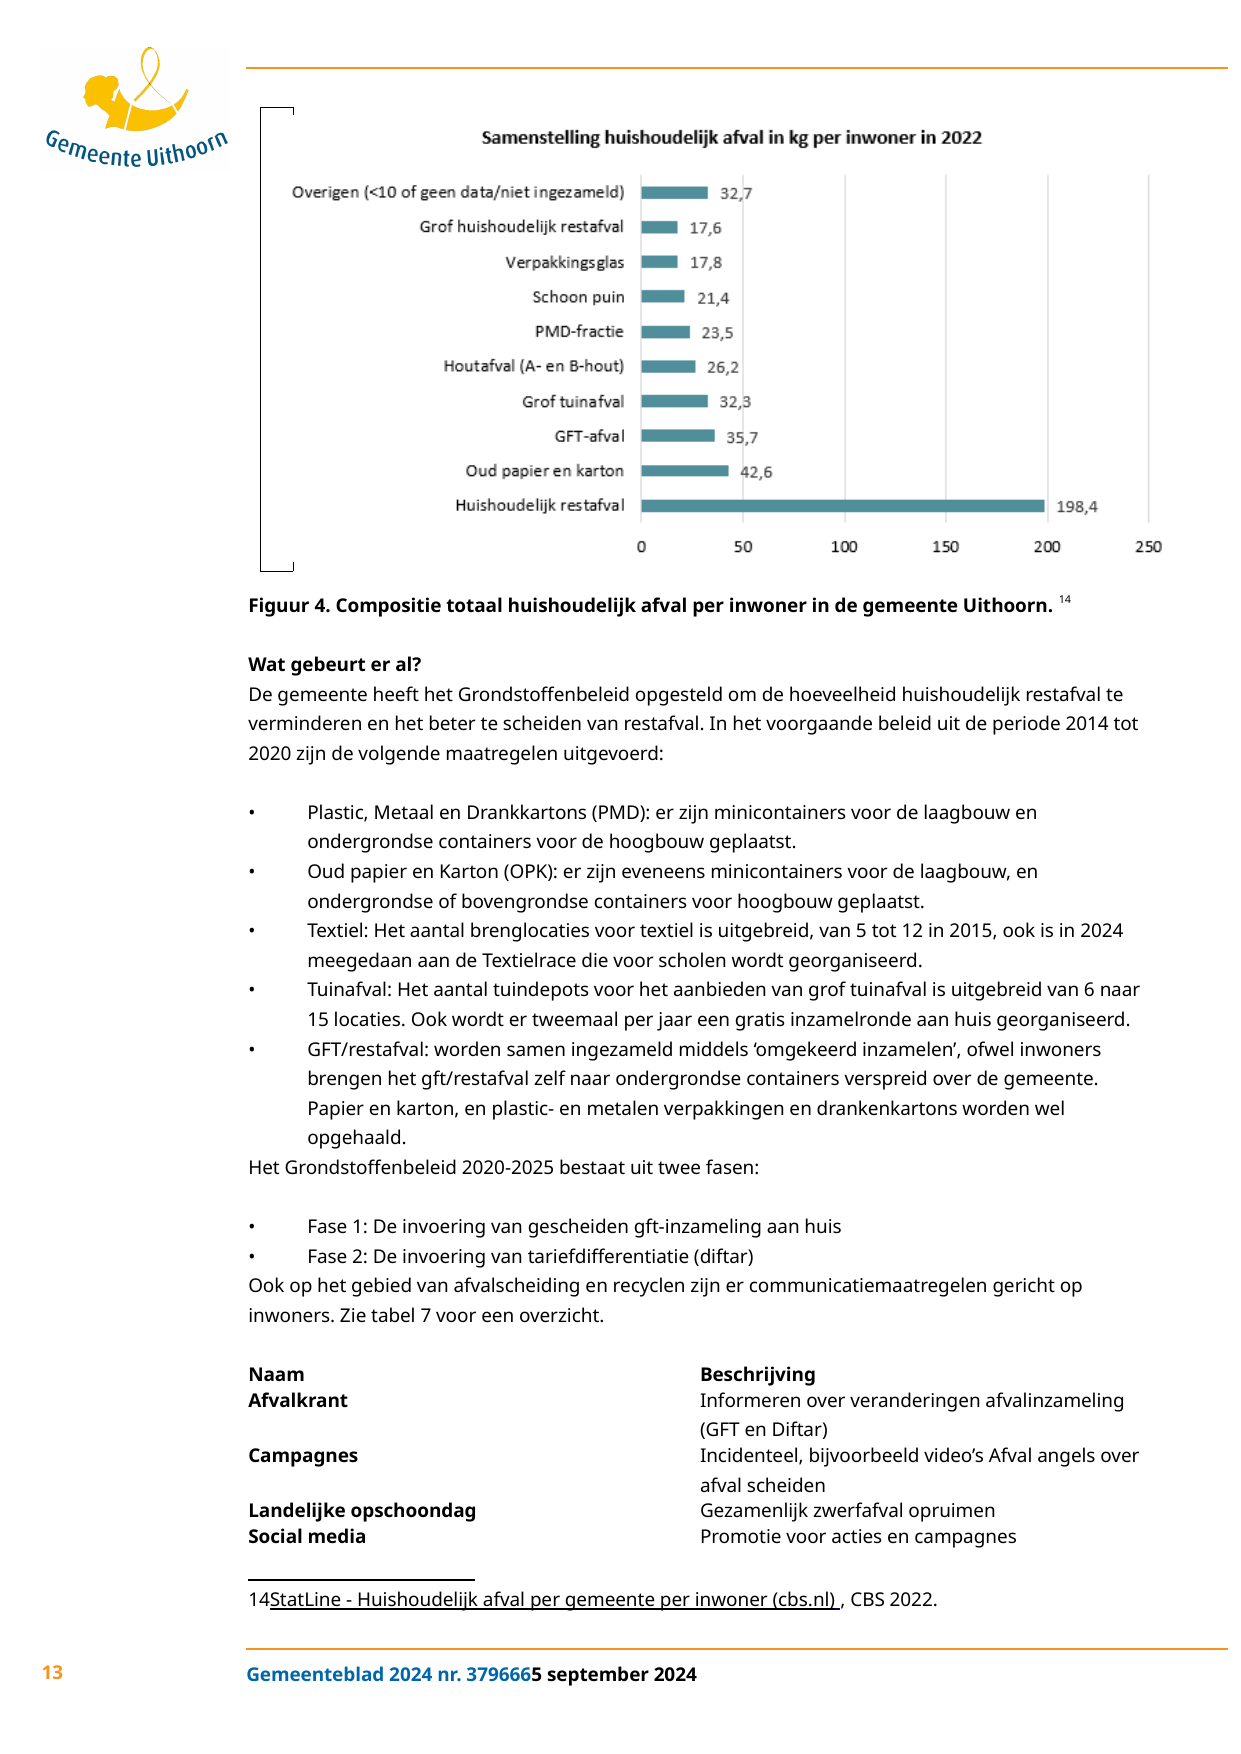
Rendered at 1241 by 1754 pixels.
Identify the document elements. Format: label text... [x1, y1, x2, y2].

text Wat gebeurt er al? [248, 651, 1152, 677]
table_cell Promotie voor acties en campagnes [700, 1524, 1152, 1549]
list Oud papier en Karton (OPK): er zijn eveneens minicontainers voor de laagbouw, en ondergrondse of bovengrondse containers voor hoogbouw geplaatst. [248, 858, 1152, 914]
table_cell Social media [248, 1524, 700, 1549]
list Fase 2: De invoering van tariefdifferentiatie (diftar) [248, 1243, 1152, 1269]
table_cell Landelijke opschoondag [248, 1498, 700, 1523]
list Textiel: Het aantal brenglocaties voor textiel is uitgebreid, van 5 tot 12 in 2015, ook is in 2024 meegedaan aan de Textielrace die voor scholen wordt georganiseerd. [248, 917, 1152, 973]
list Plastic, Metaal en Drankkartons (PMD): er zijn minicontainers voor de laagbouw en ondergrondse containers voor de hoogbouw geplaatst. [248, 799, 1152, 854]
list Tuinafval: Het aantal tuindepots voor het aanbieden van grof tuinafval is uitgebreid van 6 naar 15 locaties. Ook wordt er tweemaal per jaar een gratis inzamelronde aan huis georganiseerd. [248, 977, 1152, 1032]
picture [268, 115, 1173, 562]
table_cell Gezamenlijk zwerfafval opruimen [700, 1498, 1152, 1523]
table_cell Campagnes [248, 1443, 700, 1498]
list Fase 1: De invoering van gescheiden gft-inzameling aan huis [248, 1213, 1152, 1239]
text De gemeente heeft het Grondstoffenbeleid opgesteld om de hoeveelheid huishoudelijk restafval te verminderen en het beter te scheiden van restafval. In het voorgaande beleid uit de periode 2014 tot 2020 zijn de volgende maatregelen uitgevoerd: [248, 681, 1152, 766]
table_cell Incidenteel, bijvoorbeeld video’s Afval angels over afval scheiden [700, 1443, 1152, 1498]
table_header Beschrijving [700, 1361, 1152, 1387]
table_cell Informeren over veranderingen afvalinzameling (GFT en Diftar) [700, 1387, 1152, 1442]
picture [41, 47, 231, 172]
list GFT/restafval: worden samen ingezameld middels ‘omgekeerd inzamelen’, ofwel inwoners brengen het gft/restafval zelf naar ondergrondse containers verspreid over de gemeente. Papier en karton, en plastic- en metalen verpakkingen en drankenkartons worden wel opgehaald. [248, 1036, 1152, 1150]
text Ook op het gebied van afvalscheiding en recyclen zijn er communicatiemaatregelen gericht op inwoners. Zie tabel 7 voor een overzicht. [248, 1272, 1152, 1328]
text StatLine - Huishoudelijk afval per gemeente per inwoner (cbs.nl) , CBS 2022. [248, 1586, 1152, 1612]
text Het Grondstoffenbeleid 2020-2025 bestaat uit twee fasen: [248, 1154, 1152, 1180]
text Figuur 4. Compositie totaal huishoudelijk afval per inwoner in de gemeente Uithoorn. [248, 592, 1152, 618]
table_cell Afvalkrant [248, 1387, 700, 1442]
table_header Naam [248, 1361, 700, 1387]
